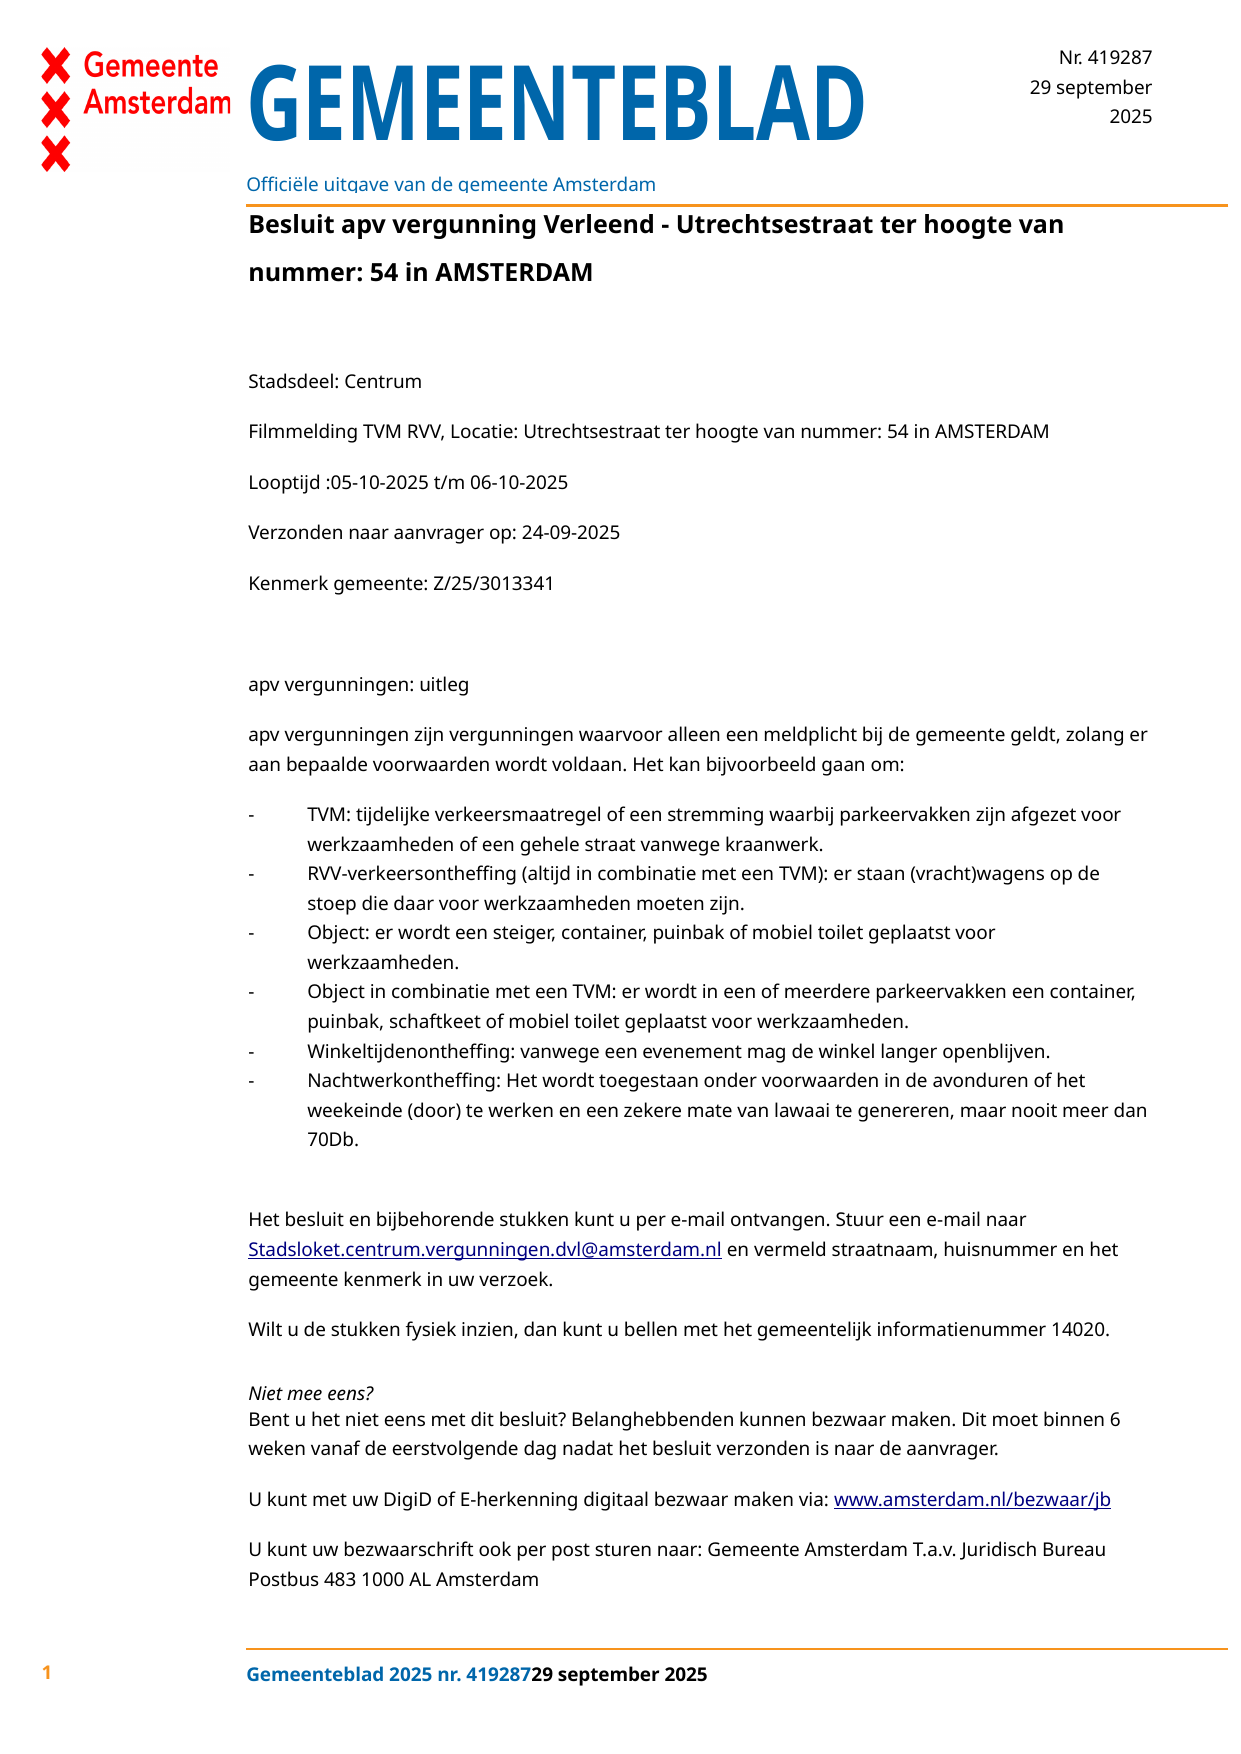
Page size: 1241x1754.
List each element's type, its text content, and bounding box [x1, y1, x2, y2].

picture [41, 47, 231, 172]
text Looptijd :05-10-2025 t/m 06-10-2025 [248, 469, 1152, 495]
list RVV-verkeersontheffing (altijd in combinatie met een TVM): er staan (vracht)wagens op de stoep die daar voor werkzaamheden moeten zijn. [248, 860, 1152, 916]
list Object: er wordt een steiger, container, puinbak of mobiel toilet geplaatst voor werkzaamheden. [248, 919, 1152, 975]
text Niet mee eens? [248, 1380, 1152, 1406]
text U kunt met uw DigiD of E-herkenning digitaal bezwaar maken via: www.amsterdam.nl/bezwaar/jb [248, 1486, 1152, 1512]
list TVM: tijdelijke verkeersmaatregel of een stremming waarbij parkeervakken zijn afgezet voor werkzaamheden of een gehele straat vanwege kraanwerk. [248, 801, 1152, 857]
list Object in combinatie met een TVM: er wordt in een of meerdere parkeervakken een container, puinbak, schaftkeet of mobiel toilet geplaatst voor werkzaamheden. [248, 979, 1152, 1034]
text Kenmerk gemeente: Z/25/3013341 [248, 570, 1152, 596]
text Het besluit en bijbehorende stukken kunt u per e-mail ontvangen. Stuur een e-mail naar Stadsloket.centrum.vergunningen.dvl@amsterdam.nl en vermeld straatnaam, huisnummer en het gemeente kenmerk in uw verzoek. [248, 1207, 1152, 1292]
list Nachtwerkontheffing: Het wordt toegestaan onder voorwaarden in de avonduren of het weekeinde (door) te werken en een zekere mate van lawaai te genereren, maar nooit meer dan 70Db. [248, 1067, 1152, 1152]
text Wilt u de stukken fysiek inzien, dan kunt u bellen met het gemeentelijk informatienummer 14020. [248, 1316, 1152, 1342]
text apv vergunningen zijn vergunningen waarvoor alleen een meldplicht bij de gemeente geldt, zolang er aan bepaalde voorwaarden wordt voldaan. Het kan bijvoorbeeld gaan om: [248, 721, 1152, 777]
text Stadsdeel: Centrum [248, 368, 1152, 394]
text Bent u het niet eens met dit besluit? Belanghebbenden kunnen bezwaar maken. Dit moet binnen 6 weken vanaf de eerstvolgende dag nadat het besluit verzonden is naar de aanvrager. [248, 1406, 1152, 1461]
text Besluit apv vergunning Verleend - Utrechtsestraat ter hoogte van nummer: 54 in AMSTERDAM [248, 207, 1152, 288]
text U kunt uw bezwaarschrift ook per post sturen naar: Gemeente Amsterdam T.a.v. Juridisch Bureau Postbus 483 1000 AL Amsterdam [248, 1536, 1152, 1592]
list Winkeltijdenontheffing: vanwege een evenement mag de winkel langer openblijven. [248, 1038, 1152, 1064]
text Filmmelding TVM RVV, Locatie: Utrechtsestraat ter hoogte van nummer: 54 in AMSTERDAM [248, 419, 1152, 444]
text Verzonden naar aanvrager op: 24-09-2025 [248, 519, 1152, 545]
text apv vergunningen: uitleg [248, 671, 1152, 697]
